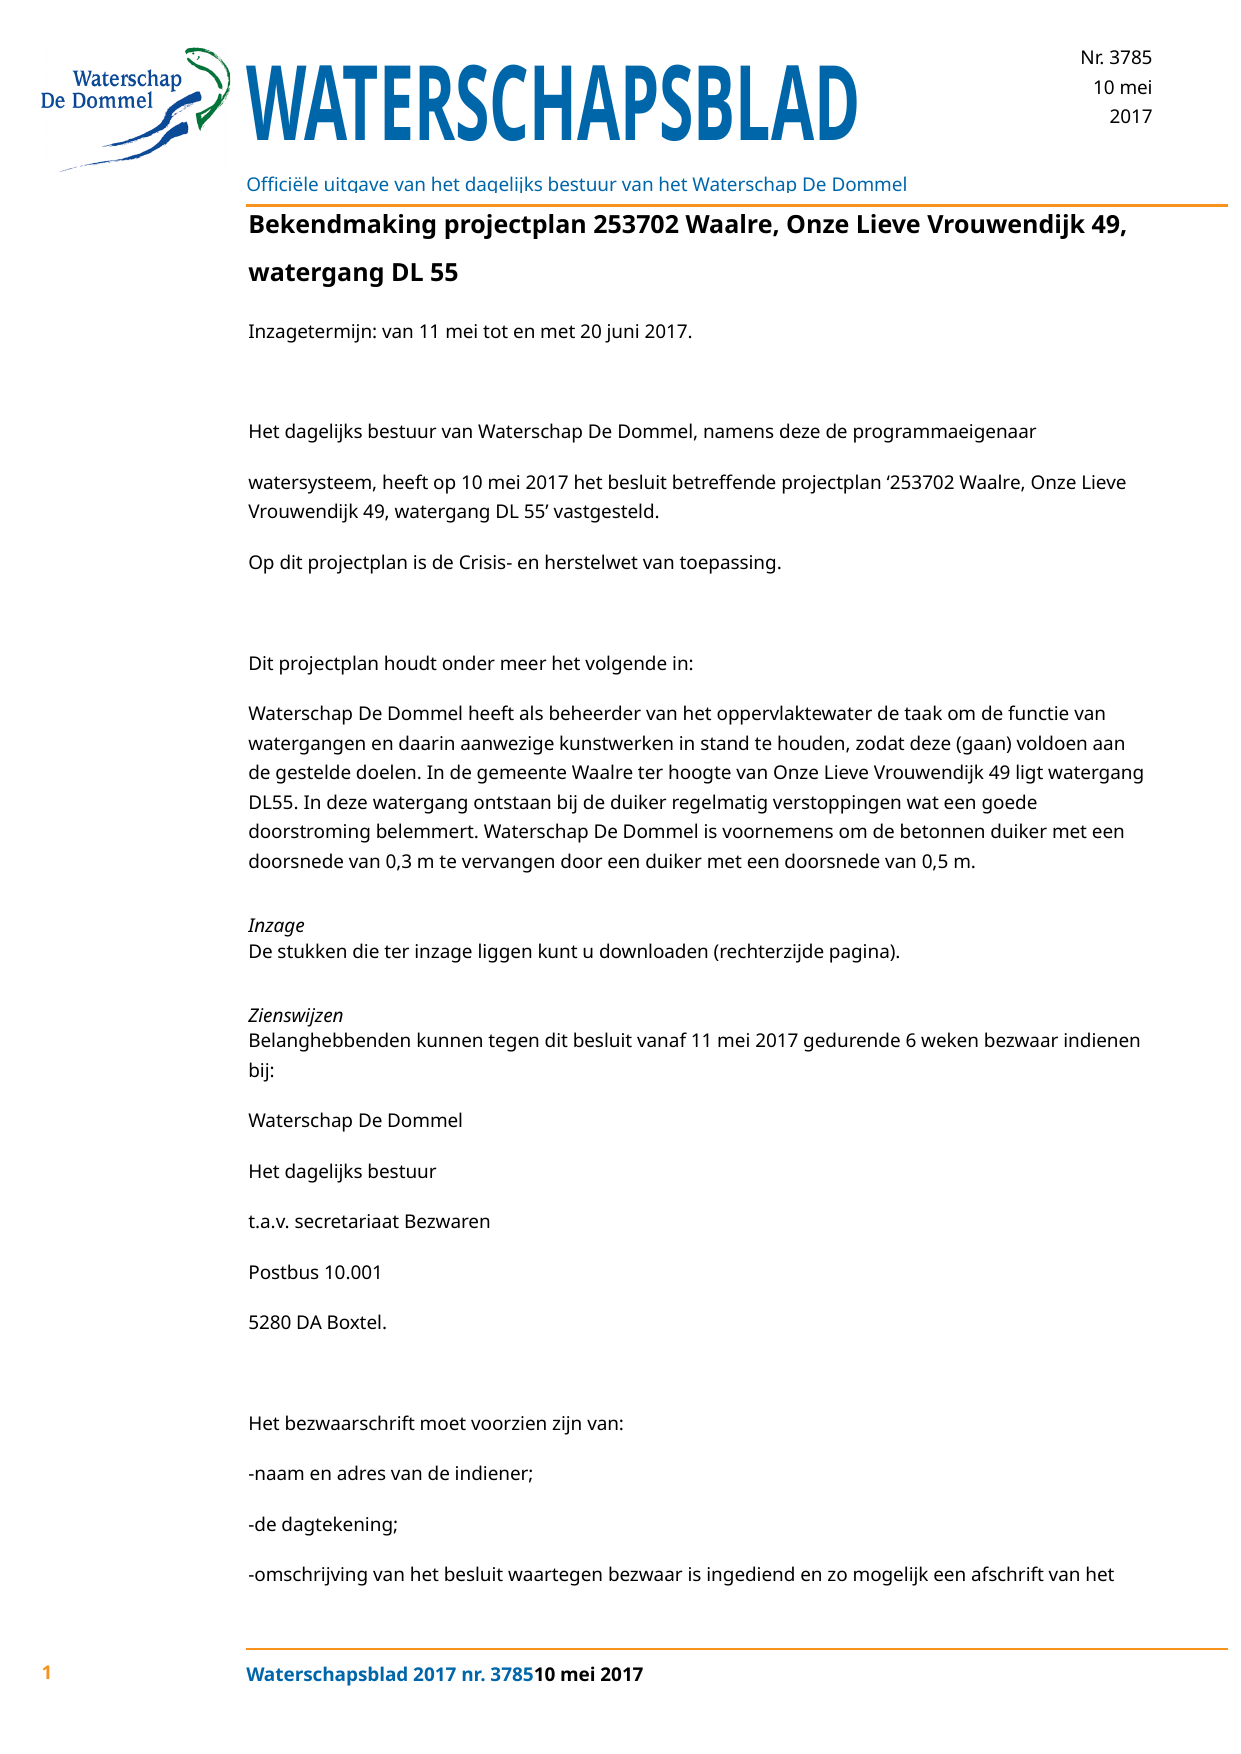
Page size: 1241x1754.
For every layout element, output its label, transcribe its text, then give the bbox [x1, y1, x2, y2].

text -de dagtekening; [248, 1511, 1152, 1537]
text Het dagelijks bestuur [248, 1158, 1152, 1184]
text Inzage [248, 912, 1152, 938]
text Het bezwaarschrift moet voorzien zijn van: [248, 1410, 1152, 1436]
text -naam en adres van de indiener; [248, 1461, 1152, 1486]
text Postbus 10.001 [248, 1259, 1152, 1285]
text Belanghebbenden kunnen tegen dit besluit vanaf 11 mei 2017 gedurende 6 weken bezwaar indienen bij: [248, 1028, 1152, 1083]
text 5280 DA Boxtel. [248, 1309, 1152, 1335]
picture [41, 47, 231, 172]
text Zienswijzen [248, 1002, 1152, 1028]
text Bekendmaking projectplan 253702 Waalre, Onze Lieve Vrouwendijk 49, watergang DL 55 [248, 207, 1152, 288]
text De stukken die ter inzage liggen kunt u downloaden (rechterzijde pagina). [248, 938, 1152, 964]
text Het dagelijks bestuur van Waterschap De Dommel, namens deze de programmaeigenaar [248, 419, 1152, 444]
text Waterschap De Dommel [248, 1108, 1152, 1133]
text Waterschap De Dommel heeft als beheerder van het oppervlaktewater de taak om de functie van watergangen en daarin aanwezige kunstwerken in stand te houden, zodat deze (gaan) voldoen aan de gestelde doelen. In de gemeente Waalre ter hoogte van Onze Lieve Vrouwendijk 49 ligt watergang DL55. In deze watergang ontstaan bij de duiker regelmatig verstoppingen wat een goede doorstroming belemmert. Waterschap De Dommel is voornemens om de betonnen duiker met een doorsnede van 0,3 m te vervangen door een duiker met een doorsnede van 0,5 m. [248, 700, 1152, 874]
text Inzagetermijn: van 11 mei tot en met 20 juni 2017. [248, 318, 1152, 344]
text watersysteem, heeft op 10 mei 2017 het besluit betreffende projectplan ‘253702 Waalre, Onze Lieve Vrouwendijk 49, watergang DL 55’ vastgesteld. [248, 469, 1152, 524]
text t.a.v. secretariaat Bezwaren [248, 1208, 1152, 1234]
text Dit projectplan houdt onder meer het volgende in: [248, 650, 1152, 676]
text -omschrijving van het besluit waartegen bezwaar is ingediend en zo mogelijk een afschrift van het [248, 1561, 1152, 1587]
text Op dit projectplan is de Crisis- en herstelwet van toepassing. [248, 549, 1152, 575]
